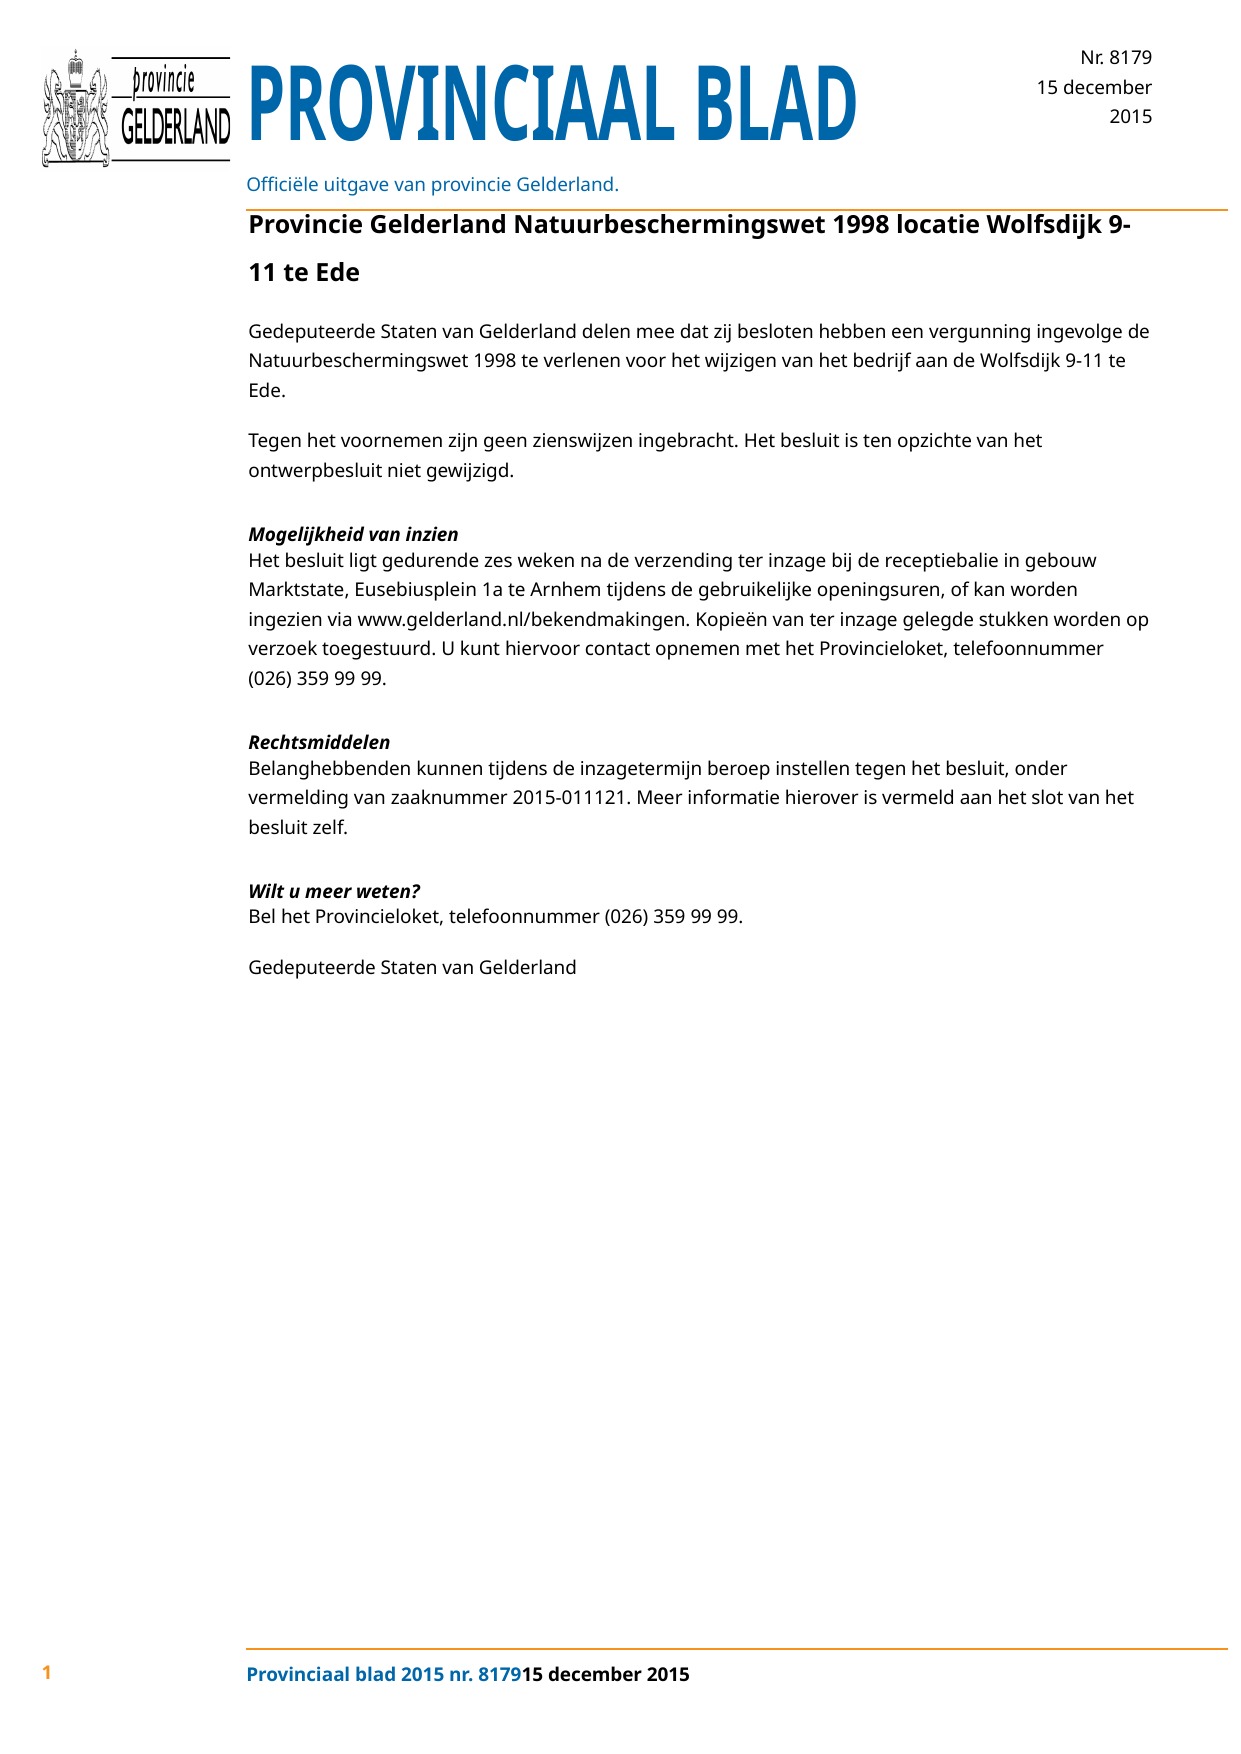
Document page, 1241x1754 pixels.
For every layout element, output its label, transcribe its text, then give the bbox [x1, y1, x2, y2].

text Bel het Provincieloket, telefoonnummer (026) 359 99 99. [248, 904, 1152, 929]
text Tegen het voornemen zijn geen zienswijzen ingebracht. Het besluit is ten opzichte van het ontwerpbesluit niet gewijzigd. [248, 427, 1152, 483]
text Gedeputeerde Staten van Gelderland [248, 954, 1152, 980]
text Provincie Gelderland Natuurbeschermingswet 1998 locatie Wolfsdijk 9-11 te Ede [248, 211, 1152, 288]
text Het besluit ligt gedurende zes weken na de verzending ter inzage bij de receptiebalie in gebouw Marktstate, Eusebiusplein 1a te Arnhem tijdens de gebruikelijke openingsuren, of kan worden ingezien via www.gelderland.nl/bekendmakingen. Kopieën van ter inzage gelegde stukken worden op verzoek toegestuurd. U kunt hiervoor contact opnemen met het Provincieloket, telefoonnummer (026) 359 99 99. [248, 547, 1152, 691]
text Gedeputeerde Staten van Gelderland delen mee dat zij besloten hebben een vergunning ingevolge de Natuurbeschermingswet 1998 te verlenen voor het wijzigen van het bedrijf aan de Wolfsdijk 9-11 te Ede. [248, 318, 1152, 403]
text Mogelijkheid van inzien [248, 521, 1152, 547]
text Rechtsmiddelen [248, 729, 1152, 755]
text Wilt u meer weten? [248, 878, 1152, 904]
picture [41, 47, 231, 172]
text Belanghebbenden kunnen tijdens de inzagetermijn beroep instellen tegen het besluit, onder vermelding van zaaknummer 2015-011121. Meer informatie hierover is vermeld aan het slot van het besluit zelf. [248, 755, 1152, 840]
